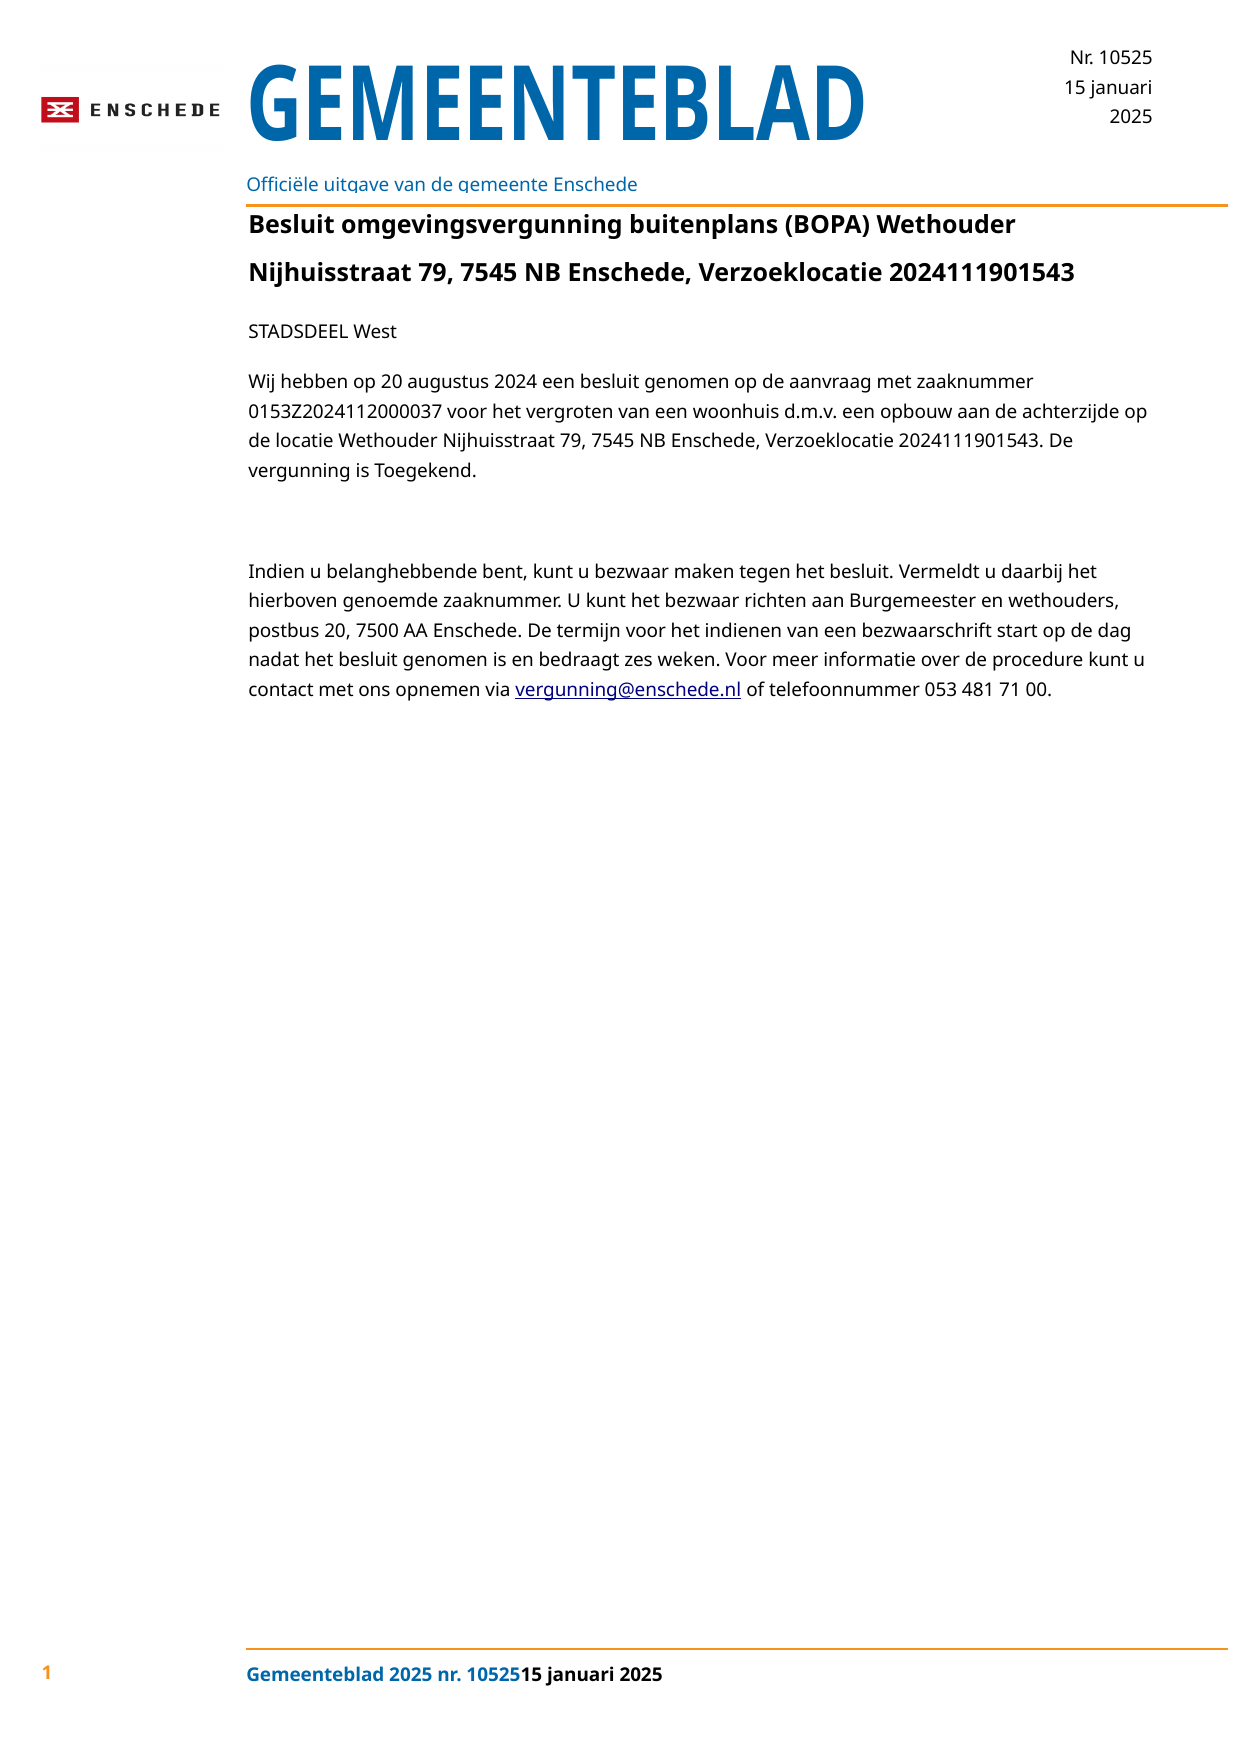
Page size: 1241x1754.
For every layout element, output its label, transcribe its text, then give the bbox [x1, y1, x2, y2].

picture [41, 47, 231, 172]
text STADSDEEL West [248, 318, 1152, 344]
text Indien u belanghebbende bent, kunt u bezwaar maken tegen het besluit. Vermeldt u daarbij het hierboven genoemde zaaknummer. U kunt het bezwaar richten aan Burgemeester en wethouders, postbus 20, 7500 AA Enschede. De termijn voor het indienen van een bezwaarschrift start op de dag nadat het besluit genomen is en bedraagt zes weken. Voor meer informatie over de procedure kunt u contact met ons opnemen via vergunning@enschede.nl of telefoonnummer 053 481 71 00. [248, 558, 1152, 702]
text Besluit omgevingsvergunning buitenplans (BOPA) Wethouder Nijhuisstraat 79, 7545 NB Enschede, Verzoeklocatie 2024111901543 [248, 207, 1152, 288]
text Wij hebben op 20 augustus 2024 een besluit genomen op de aanvraag met zaaknummer 0153Z2024112000037 voor het vergroten van een woonhuis d.m.v. een opbouw aan de achterzijde op de locatie Wethouder Nijhuisstraat 79, 7545 NB Enschede, Verzoeklocatie 2024111901543. De vergunning is Toegekend. [248, 368, 1152, 483]
